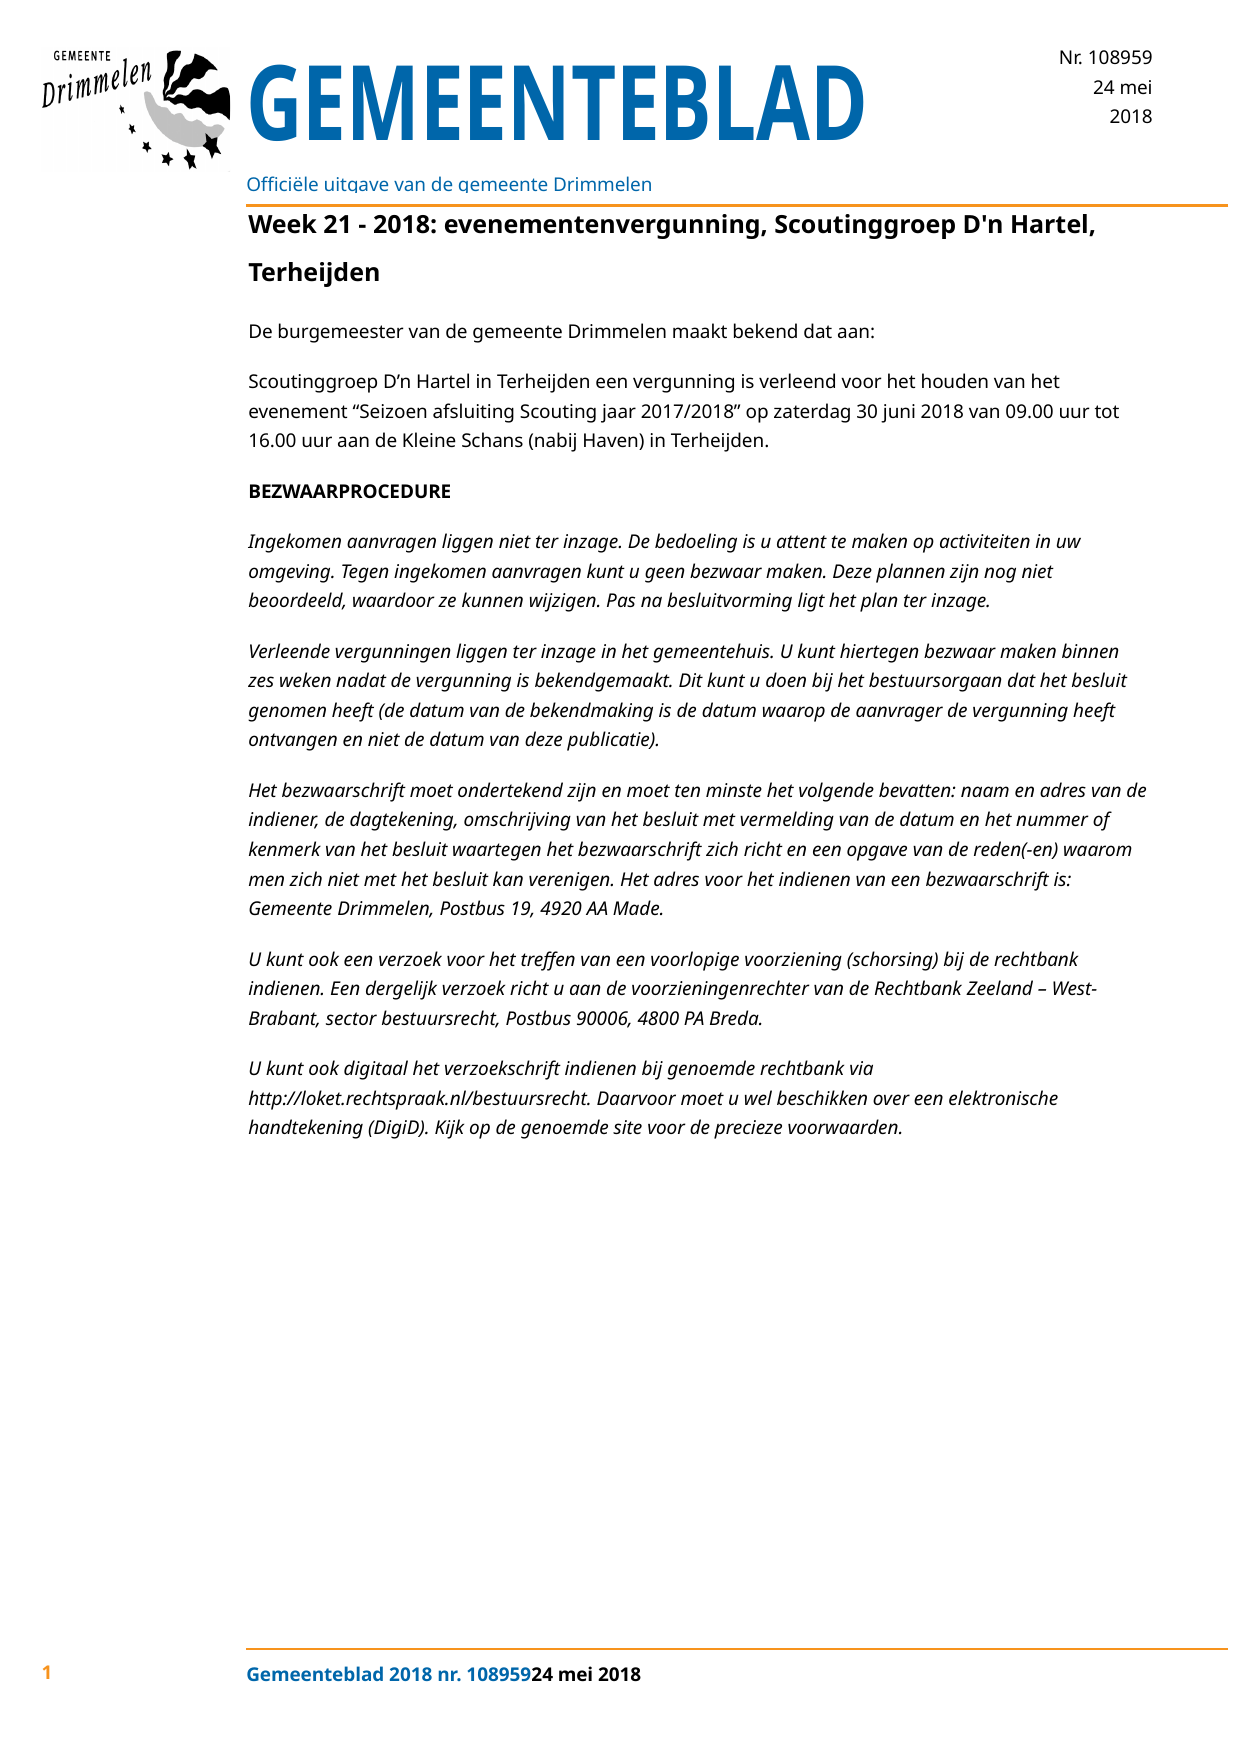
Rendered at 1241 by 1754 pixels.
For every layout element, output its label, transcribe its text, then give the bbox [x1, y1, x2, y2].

text Ingekomen aanvragen liggen niet ter inzage. De bedoeling is u attent te maken op activiteiten in uw omgeving. Tegen ingekomen aanvragen kunt u geen bezwaar maken. Deze plannen zijn nog niet beoordeeld, waardoor ze kunnen wijzigen. Pas na besluitvorming ligt het plan ter inzage. [248, 528, 1152, 613]
text Verleende vergunningen liggen ter inzage in het gemeentehuis. U kunt hiertegen bezwaar maken binnen zes weken nadat de vergunning is bekendgemaakt. Dit kunt u doen bij het bestuursorgaan dat het besluit genomen heeft (de datum van de bekendmaking is de datum waarop de aanvrager de vergunning heeft ontvangen en niet de datum van deze publicatie). [248, 638, 1152, 752]
text De burgemeester van de gemeente Drimmelen maakt bekend dat aan: [248, 318, 1152, 344]
text Scoutinggroep D’n Hartel in Terheijden een vergunning is verleend voor het houden van het evenement “Seizoen afsluiting Scouting jaar 2017/2018” op zaterdag 30 juni 2018 van 09.00 uur tot 16.00 uur aan de Kleine Schans (nabij Haven) in Terheijden. [248, 368, 1152, 453]
text BEZWAARPROCEDURE [248, 478, 1152, 504]
picture [41, 47, 231, 172]
text U kunt ook een verzoek voor het treffen van een voorlopige voorziening (schorsing) bij de rechtbank indienen. Een dergelijk verzoek richt u aan de voorzieningenrechter van de Rechtbank Zeeland – West-Brabant, sector bestuursrecht, Postbus 90006, 4800 PA Breda. [248, 946, 1152, 1031]
text Het bezwaarschrift moet ondertekend zijn en moet ten minste het volgende bevatten: naam en adres van de indiener, de dagtekening, omschrijving van het besluit met vermelding van de datum en het nummer of kenmerk van het besluit waartegen het bezwaarschrift zich richt en een opgave van de reden(-en) waarom men zich niet met het besluit kan verenigen. Het adres voor het indienen van een bezwaarschrift is: Gemeente Drimmelen, Postbus 19, 4920 AA Made. [248, 777, 1152, 921]
text Week 21 - 2018: evenementenvergunning, Scoutinggroep D'n Hartel, Terheijden [248, 207, 1152, 288]
text U kunt ook digitaal het verzoekschrift indienen bij genoemde rechtbank via http://loket.rechtspraak.nl/bestuursrecht. Daarvoor moet u wel beschikken over een elektronische handtekening (DigiD). Kijk op de genoemde site voor de precieze voorwaarden. [248, 1055, 1152, 1140]
